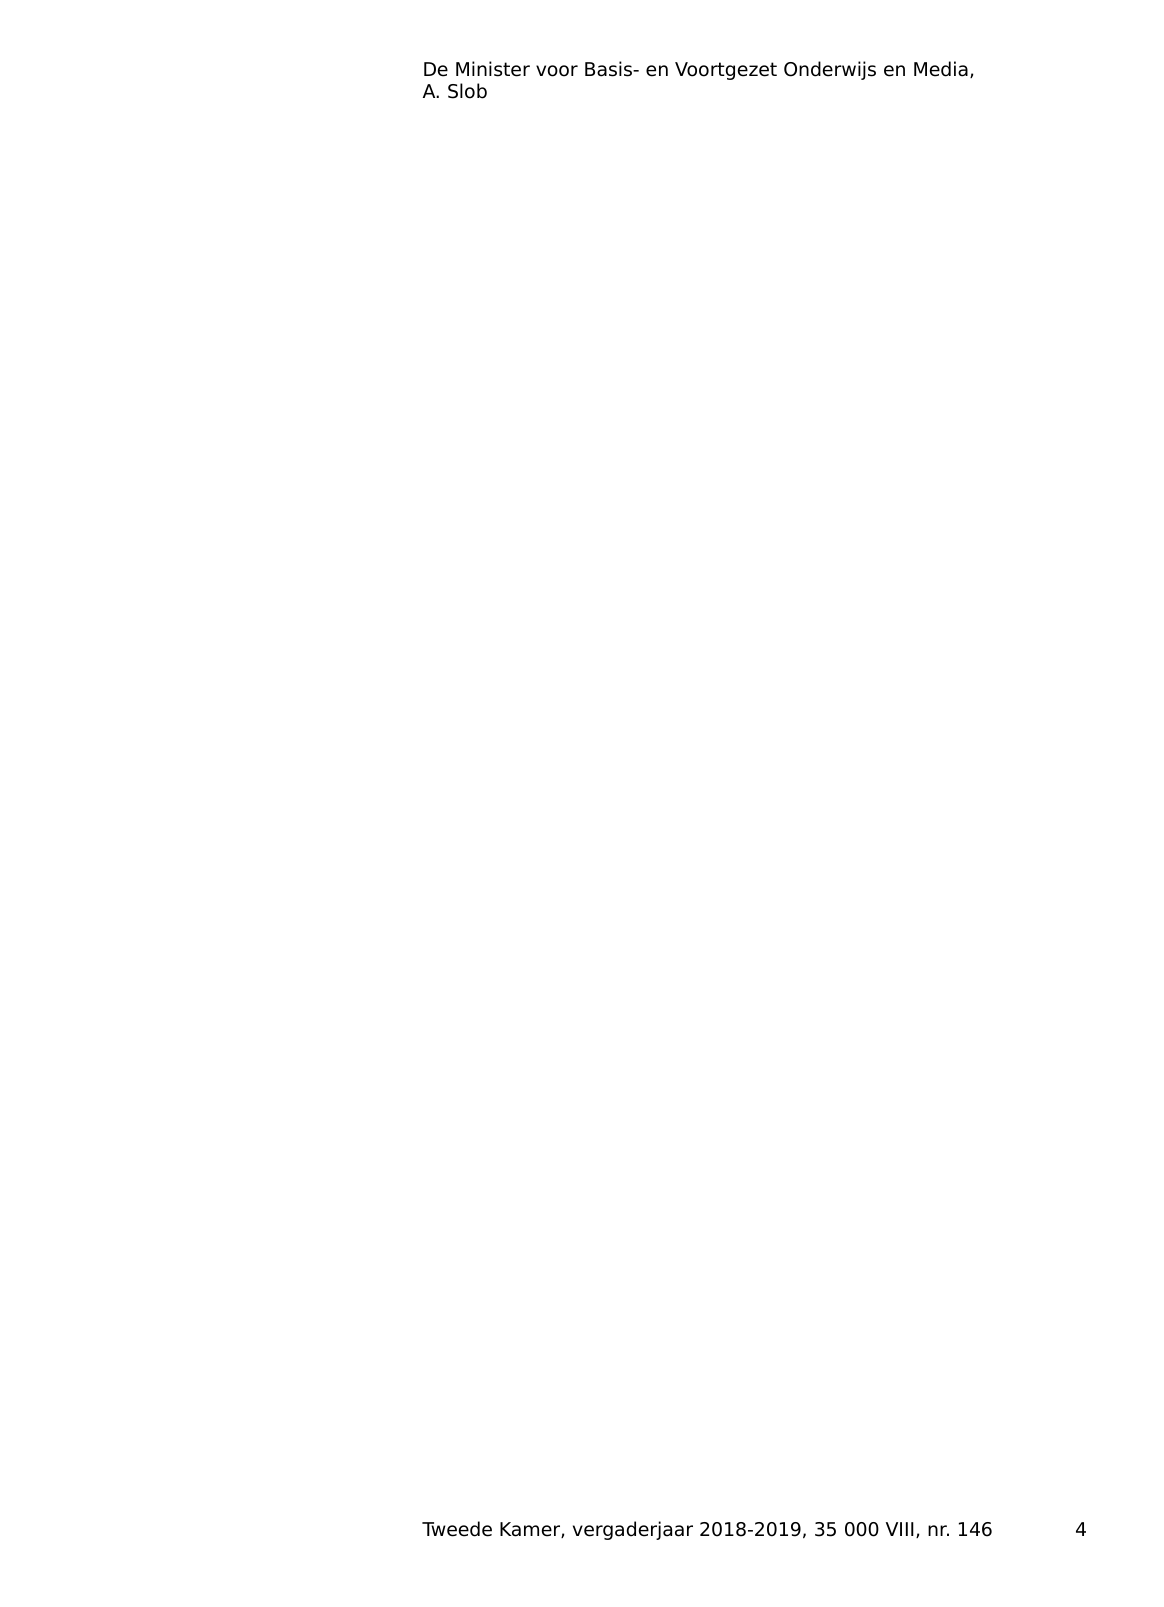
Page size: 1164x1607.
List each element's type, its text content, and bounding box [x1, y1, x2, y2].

text De Minister voor Basis- en Voortgezet Onderwijs en Media, A. Slob [422, 59, 1087, 103]
